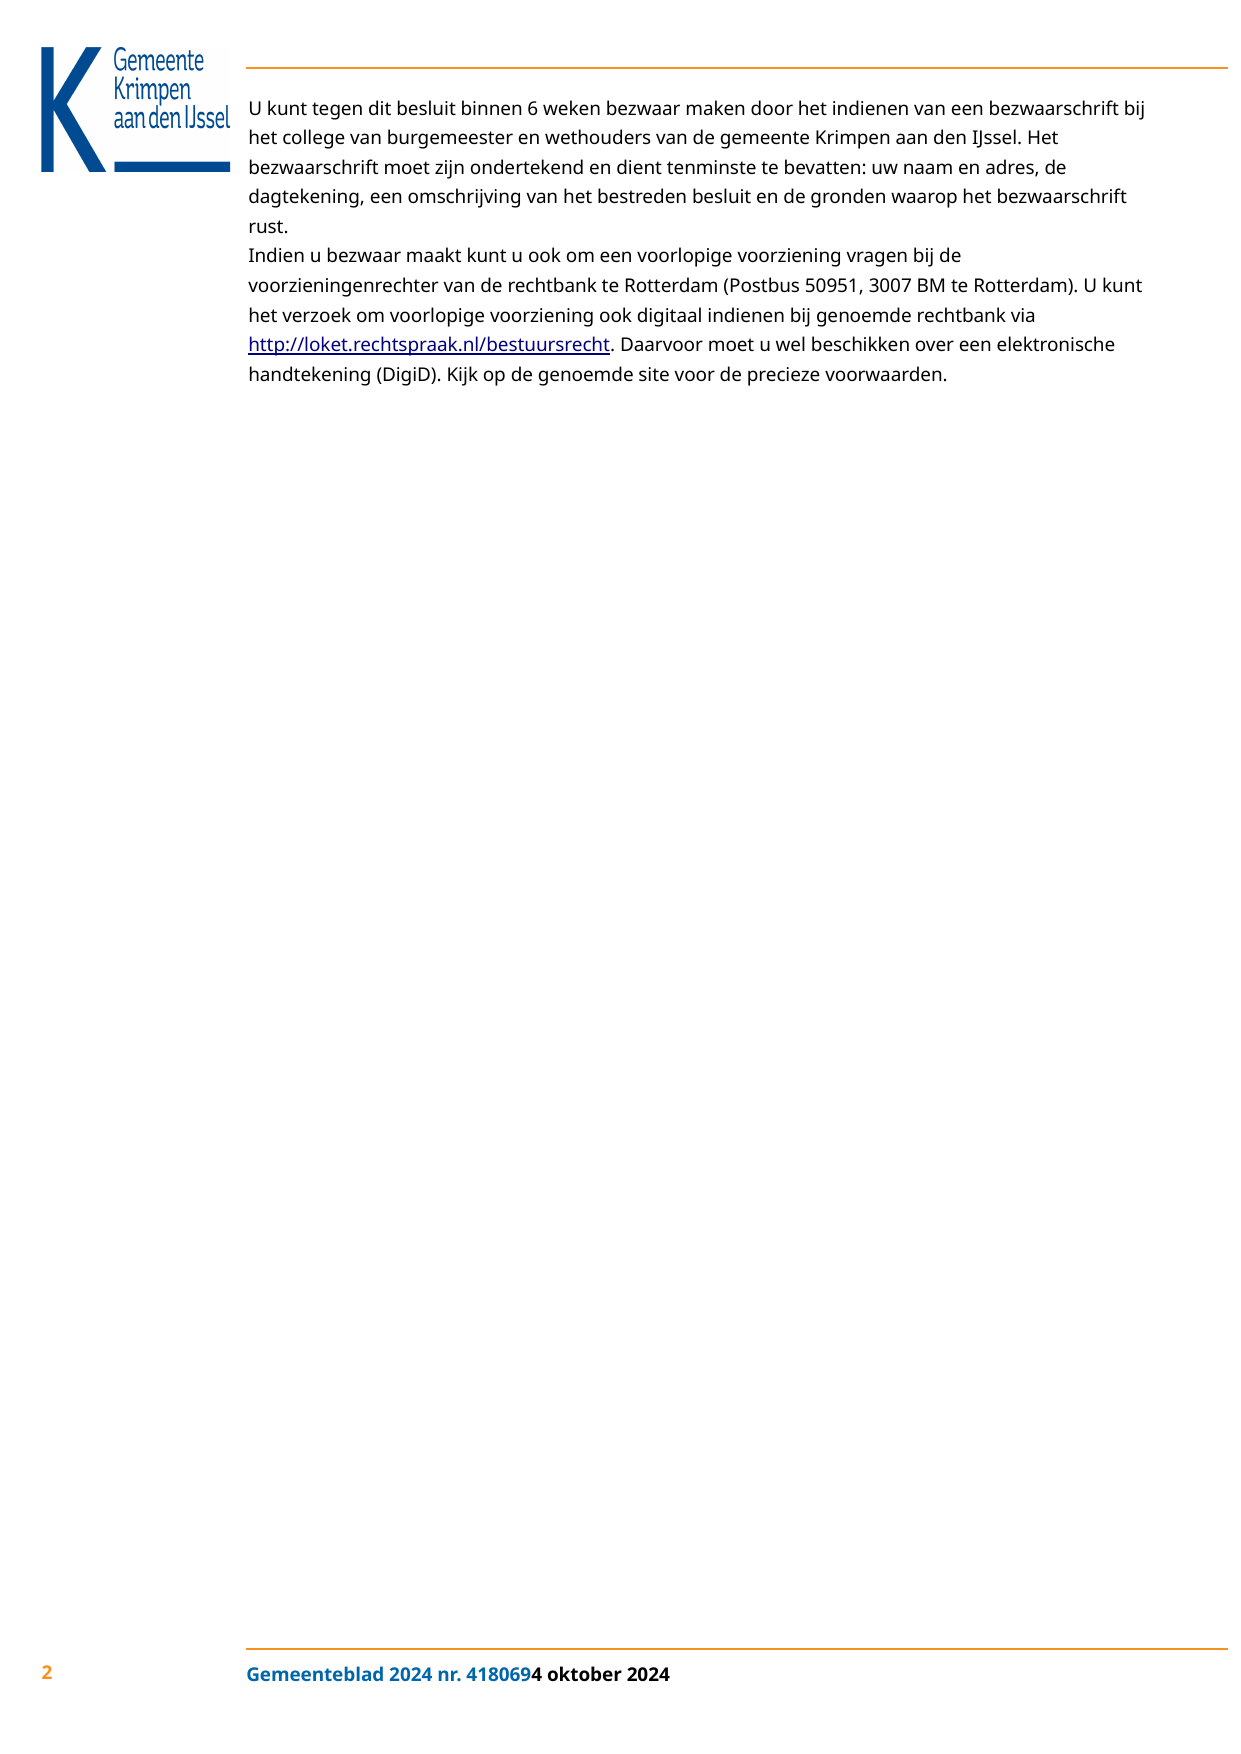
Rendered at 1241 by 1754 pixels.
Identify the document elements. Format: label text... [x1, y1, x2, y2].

text U kunt tegen dit besluit binnen 6 weken bezwaar maken door het indienen van een bezwaarschrift bij het college van burgemeester en wethouders van de gemeente Krimpen aan den IJssel. Het bezwaarschrift moet zijn ondertekend en dient tenminste te bevatten: uw naam en adres, de dagtekening, een omschrijving van het bestreden besluit en de gronden waarop het bezwaarschrift rust. [248, 95, 1152, 239]
text Indien u bezwaar maakt kunt u ook om een voorlopige voorziening vragen bij de voorzieningenrechter van de rechtbank te Rotterdam (Postbus 50951, 3007 BM te Rotterdam). U kunt het verzoek om voorlopige voorziening ook digitaal indienen bij genoemde rechtbank via http://loket.rechtspraak.nl/bestuursrecht. Daarvoor moet u wel beschikken over een elektronische handtekening (DigiD). Kijk op de genoemde site voor de precieze voorwaarden. [248, 243, 1152, 387]
picture [41, 47, 231, 172]
